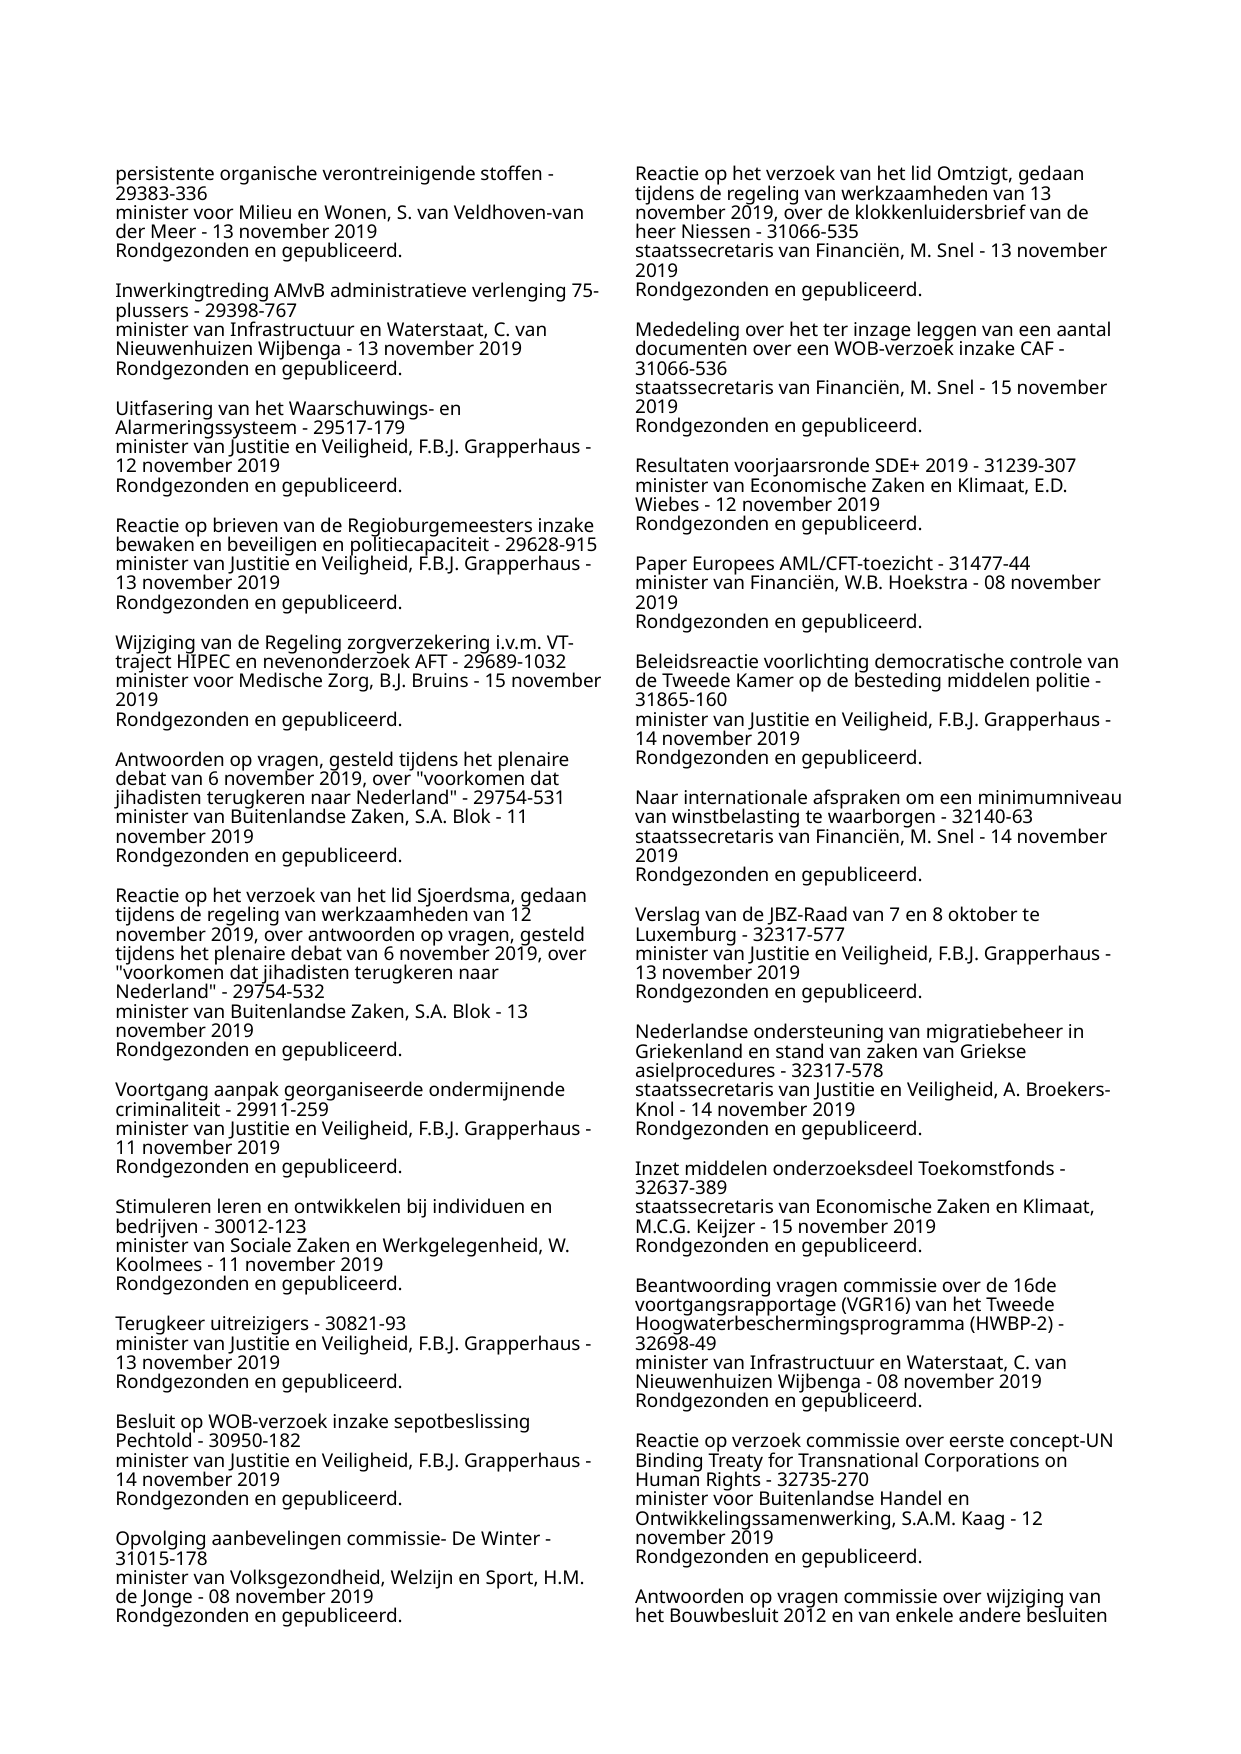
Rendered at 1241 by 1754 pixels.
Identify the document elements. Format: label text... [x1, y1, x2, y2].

text Rondgezonden en gepubliceerd. [635, 866, 1125, 886]
text Rondgezonden en gepubliceerd. [115, 1373, 605, 1392]
text minister van Infrastructuur en Waterstaat, C. van Nieuwenhuizen Wijbenga - 13 november 2019 [115, 321, 605, 359]
text Resultaten voorjaarsronde SDE+ 2019 - 31239-307 [635, 457, 1125, 477]
text minister van Volksgezondheid, Welzijn en Sport, H.M. de Jonge - 08 november 2019 [115, 1569, 605, 1607]
text minister van Financiën, W.B. Hoekstra - 08 november 2019 [635, 574, 1125, 613]
text Beleidsreactie voorlichting democratische controle van de Tweede Kamer op de besteding middelen politie - 31865-160 [635, 653, 1125, 711]
text Rondgezonden en gepubliceerd. [635, 1120, 1125, 1139]
text minister van Buitenlandse Zaken, S.A. Blok - 11 november 2019 [115, 808, 605, 847]
text Opvolging aanbevelingen commissie- De Winter - 31015-178 [115, 1530, 605, 1569]
text minister van Justitie en Veiligheid, F.B.J. Grapperhaus - 13 november 2019 [635, 945, 1125, 983]
text Terugkeer uitreizigers - 30821-93 [115, 1315, 605, 1335]
text Rondgezonden en gepubliceerd. [115, 594, 605, 613]
text Rondgezonden en gepubliceerd. [115, 1158, 605, 1178]
text minister van Justitie en Veiligheid, F.B.J. Grapperhaus - 11 november 2019 [115, 1120, 605, 1158]
text staatssecretaris van Economische Zaken en Klimaat, M.C.G. Keijzer - 15 november 2019 [635, 1198, 1125, 1237]
text staatssecretaris van Financiën, M. Snel - 14 november 2019 [635, 828, 1125, 866]
text Reactie op het verzoek van het lid Sjoerdsma, gedaan tijdens de regeling van werkzaamheden van 12 november 2019, over antwoorden op vragen, gesteld tijdens het plenaire debat van 6 november 2019, over "voorkomen dat jihadisten terugkeren naar Nederland" - 29754-532 [115, 887, 605, 1003]
text Rondgezonden en gepubliceerd. [635, 749, 1125, 768]
text Rondgezonden en gepubliceerd. [115, 847, 605, 866]
text Inzet middelen onderzoeksdeel Toekomstfonds - 32637-389 [635, 1160, 1125, 1198]
text Rondgezonden en gepubliceerd. [115, 359, 605, 379]
text Antwoorden op vragen, gesteld tijdens het plenaire debat van 6 november 2019, over "voorkomen dat jihadisten terugkeren naar Nederland" - 29754-531 [115, 751, 605, 808]
text Rondgezonden en gepubliceerd. [635, 281, 1125, 300]
text Rondgezonden en gepubliceerd. [635, 983, 1125, 1003]
text minister van Infrastructuur en Waterstaat, C. van Nieuwenhuizen Wijbenga - 08 november 2019 [635, 1354, 1125, 1392]
text Mededeling over het ter inzage leggen van een aantal documenten over een WOB-verzoek inzake CAF - 31066-536 [635, 321, 1125, 379]
text Rondgezonden en gepubliceerd. [115, 1490, 605, 1509]
text minister van Justitie en Veiligheid, F.B.J. Grapperhaus - 13 november 2019 [115, 555, 605, 594]
text Beantwoording vragen commissie over de 16de voortgangsrapportage (VGR16) van het Tweede Hoogwaterbeschermingsprogramma (HWBP-2) - 32698-49 [635, 1277, 1125, 1354]
text Rondgezonden en gepubliceerd. [115, 1041, 605, 1061]
text minister voor Medische Zorg, B.J. Bruins - 15 november 2019 [115, 672, 605, 711]
text Besluit op WOB-verzoek inzake sepotbeslissing Pechtold - 30950-182 [115, 1413, 605, 1452]
text Rondgezonden en gepubliceerd. [115, 1275, 605, 1295]
text Naar internationale afspraken om een minimumniveau van winstbelasting te waarborgen - 32140-63 [635, 789, 1125, 828]
text Verslag van de JBZ-Raad van 7 en 8 oktober te Luxemburg - 32317-577 [635, 906, 1125, 945]
text minister van Economische Zaken en Klimaat, E.D. Wiebes - 12 november 2019 [635, 477, 1125, 515]
text minister van Buitenlandse Zaken, S.A. Blok - 13 november 2019 [115, 1003, 605, 1041]
text Nederlandse ondersteuning van migratiebeheer in Griekenland en stand van zaken van Griekse asielprocedures - 32317-578 [635, 1023, 1125, 1081]
text staatssecretaris van Financiën, M. Snel - 13 november 2019 [635, 242, 1125, 281]
text Inwerkingtreding AMvB administratieve verlenging 75-plussers - 29398-767 [115, 282, 605, 321]
text Voortgang aanpak georganiseerde ondermijnende criminaliteit - 29911-259 [115, 1081, 605, 1120]
text Rondgezonden en gepubliceerd. [115, 711, 605, 730]
text Rondgezonden en gepubliceerd. [115, 1607, 605, 1627]
text Rondgezonden en gepubliceerd. [635, 417, 1125, 437]
text minister van Justitie en Veiligheid, F.B.J. Grapperhaus - 12 november 2019 [115, 438, 605, 477]
text Rondgezonden en gepubliceerd. [635, 613, 1125, 632]
text minister van Sociale Zaken en Werkgelegenheid, W. Koolmees - 11 november 2019 [115, 1237, 605, 1275]
text Reactie op verzoek commissie over eerste concept-UN Binding Treaty for Transnational Corporations on Human Rights - 32735-270 [635, 1432, 1125, 1490]
text minister van Justitie en Veiligheid, F.B.J. Grapperhaus - 14 november 2019 [635, 711, 1125, 749]
text staatssecretaris van Financiën, M. Snel - 15 november 2019 [635, 379, 1125, 417]
text Stimuleren leren en ontwikkelen bij individuen en bedrijven - 30012-123 [115, 1198, 605, 1237]
text minister voor Milieu en Wonen, S. van Veldhoven-van der Meer - 13 november 2019 [115, 204, 605, 242]
text persistente organische verontreinigende stoffen - 29383-336 [115, 165, 605, 204]
text Rondgezonden en gepubliceerd. [635, 1237, 1125, 1256]
text Reactie op het verzoek van het lid Omtzigt, gedaan tijdens de regeling van werkzaamheden van 13 november 2019, over de klokkenluidersbrief van de heer Niessen - 31066-535 [635, 165, 1125, 242]
text minister van Justitie en Veiligheid, F.B.J. Grapperhaus - 13 november 2019 [115, 1335, 605, 1373]
text Rondgezonden en gepubliceerd. [115, 477, 605, 496]
text Paper Europees AML/CFT-toezicht - 31477-44 [635, 555, 1125, 574]
text Reactie op brieven van de Regioburgemeesters inzake bewaken en beveiligen en politiecapaciteit - 29628-915 [115, 517, 605, 555]
text Rondgezonden en gepubliceerd. [115, 242, 605, 262]
text Rondgezonden en gepubliceerd. [635, 515, 1125, 534]
text Antwoorden op vragen commissie over wijziging van het Bouwbesluit 2012 en van enkele andere besluiten [635, 1588, 1125, 1627]
text staatssecretaris van Justitie en Veiligheid, A. Broekers-Knol - 14 november 2019 [635, 1081, 1125, 1120]
text Rondgezonden en gepubliceerd. [635, 1548, 1125, 1567]
text Rondgezonden en gepubliceerd. [635, 1392, 1125, 1412]
text Wijziging van de Regeling zorgverzekering i.v.m. VT-traject HIPEC en nevenonderzoek AFT - 29689-1032 [115, 634, 605, 672]
text minister van Justitie en Veiligheid, F.B.J. Grapperhaus - 14 november 2019 [115, 1452, 605, 1490]
text minister voor Buitenlandse Handel en Ontwikkelingssamenwerking, S.A.M. Kaag - 12 november 2019 [635, 1490, 1125, 1548]
text Uitfasering van het Waarschuwings- en Alarmeringssysteem - 29517-179 [115, 399, 605, 438]
